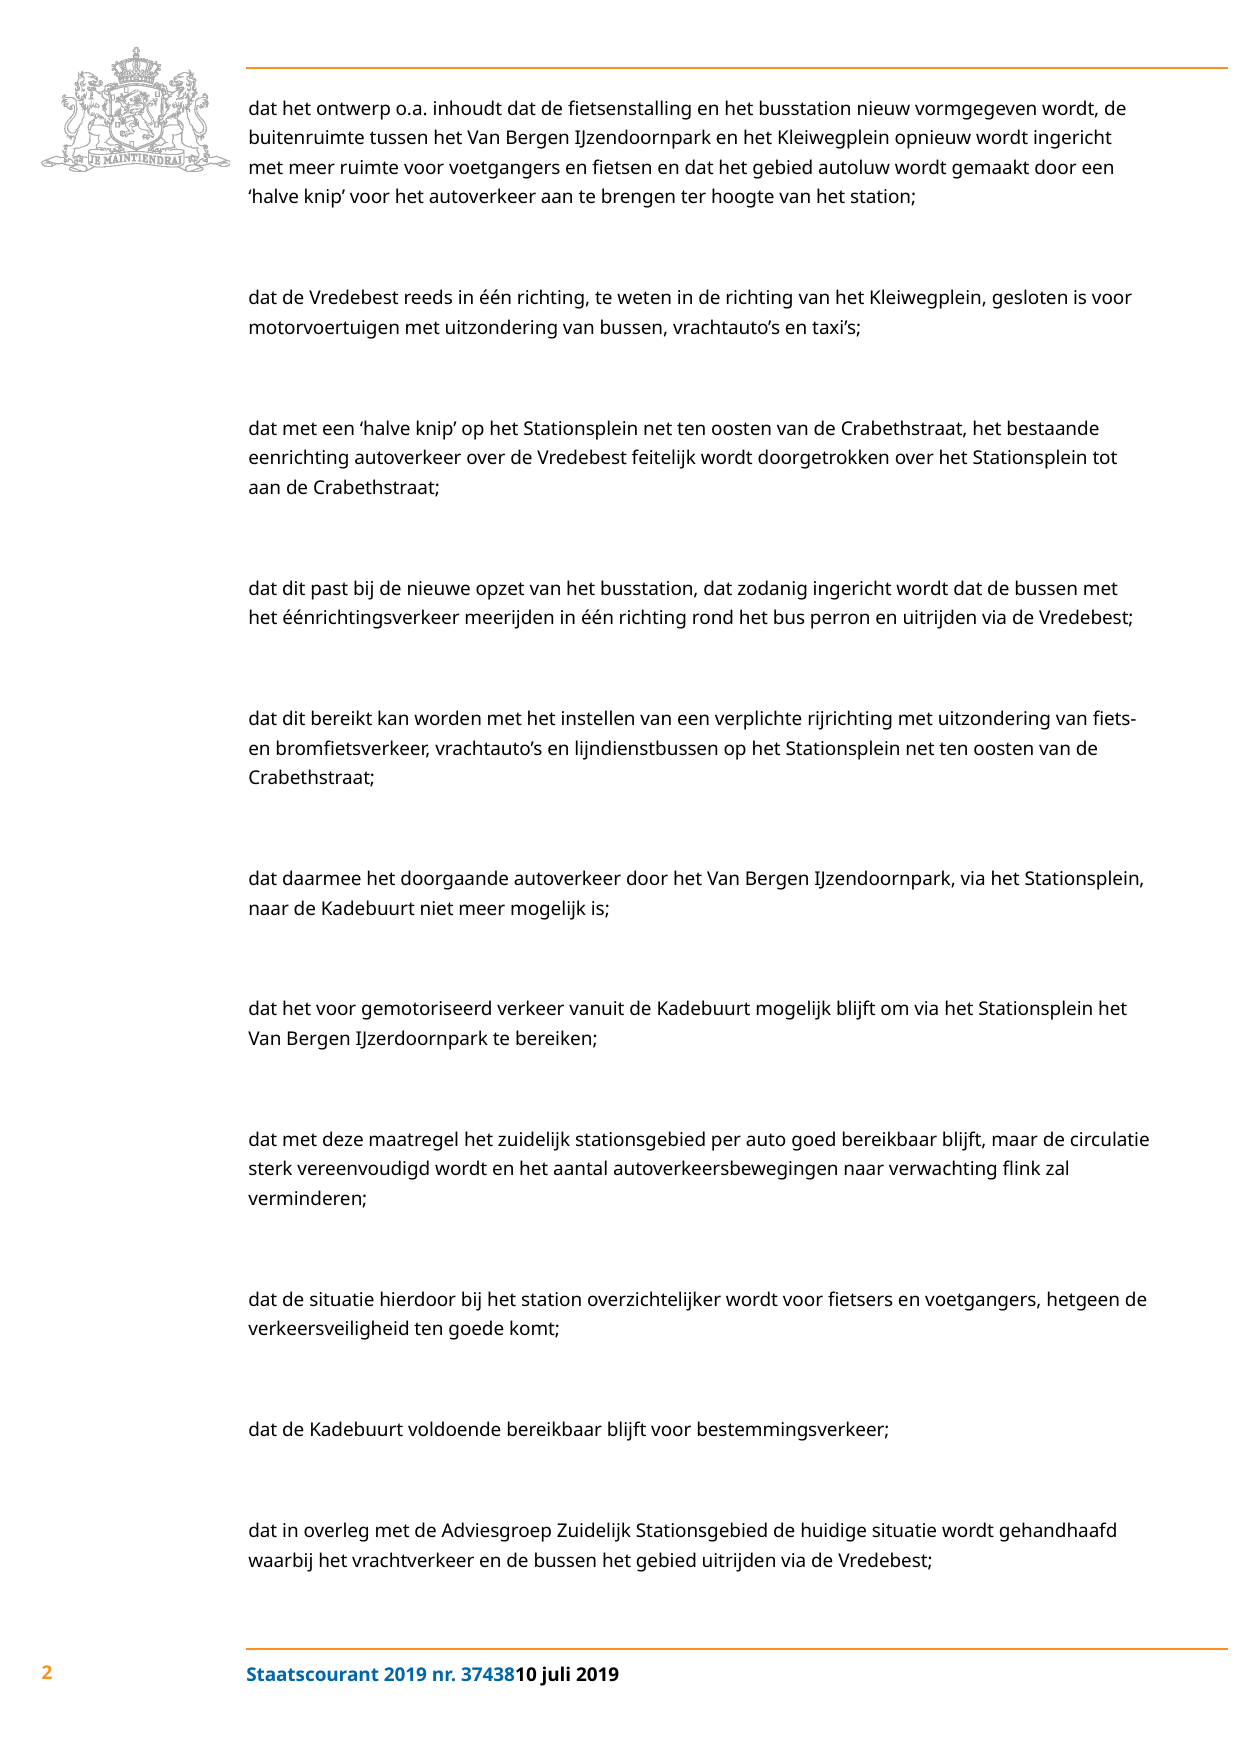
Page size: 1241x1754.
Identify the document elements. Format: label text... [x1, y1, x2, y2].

text dat dit past bij de nieuwe opzet van het busstation, dat zodanig ingericht wordt dat de bussen met het éénrichtingsverkeer meerijden in één richting rond het bus perron en uitrijden via de Vredebest; [248, 575, 1152, 630]
picture [41, 47, 231, 172]
text dat de Kadebuurt voldoende bereikbaar blijft voor bestemmingsverkeer; [248, 1416, 1152, 1442]
text dat de situatie hierdoor bij het station overzichtelijker wordt voor fietsers en voetgangers, hetgeen de verkeersveiligheid ten goede komt; [248, 1286, 1152, 1341]
text dat in overleg met de Adviesgroep Zuidelijk Stationsgebied de huidige situatie wordt gehandhaafd waarbij het vrachtverkeer en de bussen het gebied uitrijden via de Vredebest; [248, 1517, 1152, 1573]
text dat de Vredebest reeds in één richting, te weten in de richting van het Kleiwegplein, gesloten is voor motorvoertuigen met uitzondering van bussen, vrachtauto’s en taxi’s; [248, 284, 1152, 340]
text dat het ontwerp o.a. inhoudt dat de fietsenstalling en het busstation nieuw vormgegeven wordt, de buitenruimte tussen het Van Bergen IJzendoornpark en het Kleiwegplein opnieuw wordt ingericht met meer ruimte voor voetgangers en fietsen en dat het gebied autoluw wordt gemaakt door een ‘halve knip’ voor het autoverkeer aan te brengen ter hoogte van het station; [248, 95, 1152, 209]
text dat met een ‘halve knip’ op het Stationsplein net ten oosten van de Crabethstraat, het bestaande eenrichting autoverkeer over de Vredebest feitelijk wordt doorgetrokken over het Stationsplein tot aan de Crabethstraat; [248, 415, 1152, 500]
text dat het voor gemotoriseerd verkeer vanuit de Kadebuurt mogelijk blijft om via het Stationsplein het Van Bergen IJzerdoornpark te bereiken; [248, 996, 1152, 1051]
text dat dit bereikt kan worden met het instellen van een verplichte rijrichting met uitzondering van fiets- en bromfietsverkeer, vrachtauto’s en lijndienstbussen op het Stationsplein net ten oosten van de Crabethstraat; [248, 705, 1152, 790]
text dat daarmee het doorgaande autoverkeer door het Van Bergen IJzendoornpark, via het Stationsplein, naar de Kadebuurt niet meer mogelijk is; [248, 865, 1152, 921]
text dat met deze maatregel het zuidelijk stationsgebied per auto goed bereikbaar blijft, maar de circulatie sterk vereenvoudigd wordt en het aantal autoverkeersbewegingen naar verwachting flink zal verminderen; [248, 1126, 1152, 1211]
